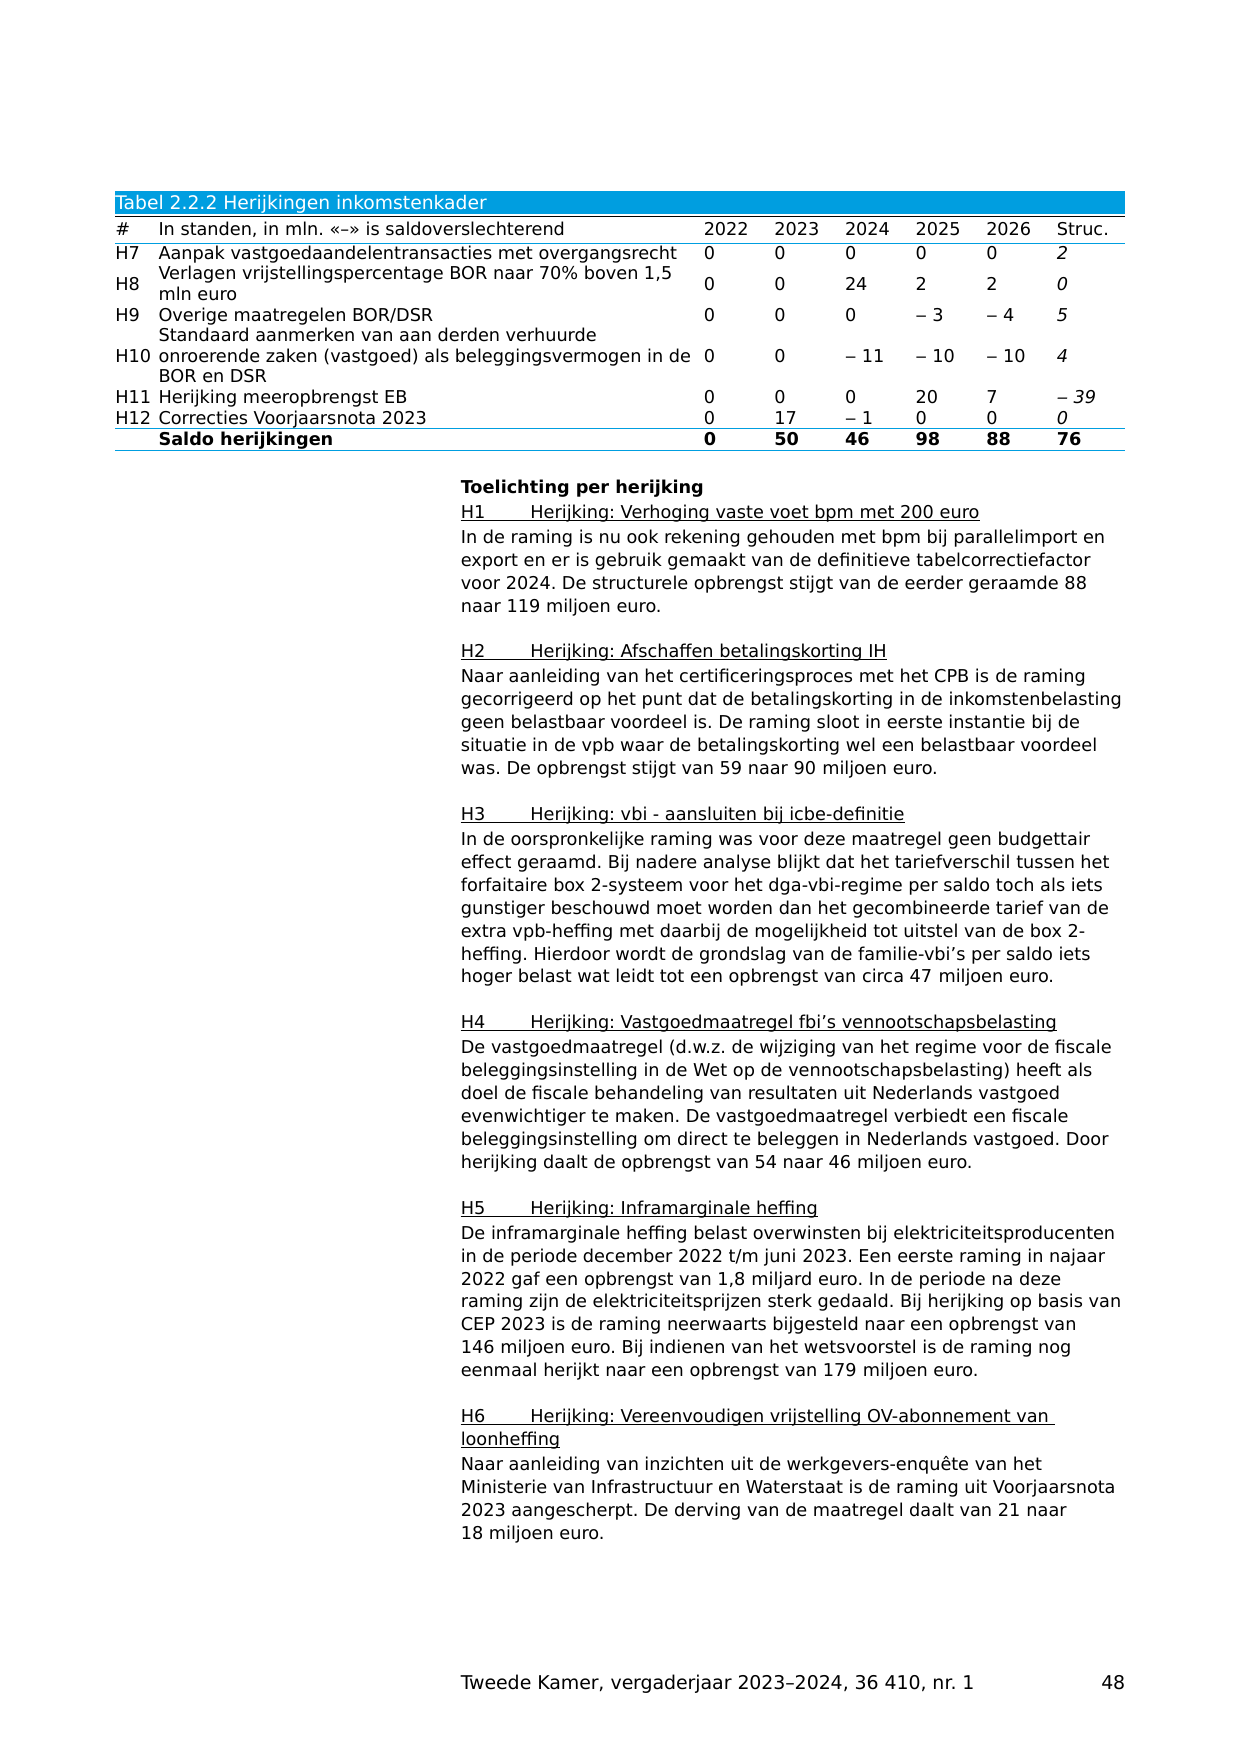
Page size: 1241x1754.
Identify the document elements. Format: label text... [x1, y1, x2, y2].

table_cell In standen, in mln. «–» is saldoverslechterend [155, 217, 701, 243]
table_cell 0 [983, 244, 1054, 263]
table_cell 2026 [983, 217, 1054, 243]
table_cell Verlagen vrijstellingspercentage BOR naar 70% boven 1,5 mln euro [155, 263, 701, 304]
table_cell Struc. [1054, 217, 1125, 243]
table_cell 2 [913, 263, 983, 304]
table_cell H8 [115, 263, 155, 304]
table_cell 0 [701, 325, 771, 387]
table_cell 0 [771, 305, 842, 325]
table_cell 2025 [913, 217, 983, 243]
text H1 Herijking: Verhoging vaste voet bpm met 200 euro [461, 500, 1125, 523]
text H2 Herijking: Afschaffen betalingskorting IH [461, 639, 1125, 662]
table_cell 98 [913, 429, 983, 449]
table_cell ‒ 1 [842, 408, 912, 428]
table_cell 24 [842, 263, 912, 304]
table_cell 0 [913, 244, 983, 263]
table_cell Correcties Voorjaarsnota 2023 [155, 408, 701, 428]
table_cell 88 [983, 429, 1054, 449]
table_cell 0 [701, 408, 771, 428]
table_cell 0 [701, 305, 771, 325]
table_cell H7 [115, 244, 155, 263]
table_cell # [115, 217, 155, 243]
text Toelichting per herijking [461, 475, 1125, 498]
table_cell H12 [115, 408, 155, 428]
table_cell 0 [701, 244, 771, 263]
table_cell Herijking meeropbrengst EB [155, 387, 701, 408]
table_cell 0 [842, 244, 912, 263]
table_cell 20 [913, 387, 983, 408]
table_cell 0 [771, 263, 842, 304]
table_cell 0 [1054, 408, 1125, 428]
table_cell 0 [771, 325, 842, 387]
text H4 Herijking: Vastgoedmaatregel fbi’s vennootschapsbelasting [461, 1010, 1125, 1033]
table_cell [115, 429, 155, 449]
table_cell 0 [701, 387, 771, 408]
table_cell 5 [1054, 305, 1125, 325]
table_cell ‒ 10 [913, 325, 983, 387]
table_cell 0 [913, 408, 983, 428]
table_cell 76 [1054, 429, 1125, 449]
table_cell 2 [983, 263, 1054, 304]
text H3 Herijking: vbi - aansluiten bij icbe-definitie [461, 802, 1125, 825]
table_cell H11 [115, 387, 155, 408]
text In de oorspronkelijke raming was voor deze maatregel geen budgettair effect geraamd. Bij nadere analyse blijkt dat het tariefverschil tussen het forfaitaire box 2-systeem voor het dga-vbi-regime per saldo toch als iets gunstiger beschouwd moet worden dan het gecombineerde tarief van de extra vpb-heffing met daarbij de mogelijkheid tot uitstel van de box 2-heffing. Hierdoor wordt de grondslag van de familie-vbi’s per saldo iets hoger belast wat leidt tot een opbrengst van circa 47 miljoen euro. [461, 827, 1125, 987]
table_cell 50 [771, 429, 842, 449]
table_cell ‒ 4 [983, 305, 1054, 325]
text H6 Herijking: Vereenvoudigen vrijstelling OV-abonnement van loonheffing [461, 1404, 1125, 1450]
table_cell Aanpak vastgoedaandelentransacties met overgangsrecht [155, 244, 701, 263]
table_cell 7 [983, 387, 1054, 408]
table_cell 2022 [701, 217, 771, 243]
table_cell 0 [842, 387, 912, 408]
table_cell 46 [842, 429, 912, 449]
table_cell 17 [771, 408, 842, 428]
table_cell 4 [1054, 325, 1125, 387]
table_cell Standaard aanmerken van aan derden verhuurde onroerende zaken (vastgoed) als beleggingsvermogen in de BOR en DSR [155, 325, 701, 387]
table_cell ‒ 39 [1054, 387, 1125, 408]
table_cell Saldo herijkingen [155, 429, 701, 449]
table_cell 2 [1054, 244, 1125, 263]
text Naar aanleiding van het certificeringsproces met het CPB is de raming gecorrigeerd op het punt dat de betalingskorting in de inkomstenbelasting geen belastbaar voordeel is. De raming sloot in eerste instantie bij de situatie in de vpb waar de betalingskorting wel een belastbaar voordeel was. De opbrengst stijgt van 59 naar 90 miljoen euro. [461, 664, 1125, 779]
table_cell H10 [115, 325, 155, 387]
table_cell ‒ 10 [983, 325, 1054, 387]
table_cell 0 [771, 387, 842, 408]
text De inframarginale heffing belast overwinsten bij elektriciteitsproducenten in de periode december 2022 t/m juni 2023. Een eerste raming in najaar 2022 gaf een opbrengst van 1,8 miljard euro. In de periode na deze raming zijn de elektriciteitsprijzen sterk gedaald. Bij herijking op basis van CEP 2023 is de raming neerwaarts bijgesteld naar een opbrengst van 146 miljoen euro. Bij indienen van het wetsvoorstel is de raming nog eenmaal herijkt naar een opbrengst van 179 miljoen euro. [461, 1221, 1125, 1381]
table_cell 2023 [771, 217, 842, 243]
table_cell 0 [701, 429, 771, 449]
table_cell 2024 [842, 217, 912, 243]
table_cell 0 [983, 408, 1054, 428]
table_cell 0 [771, 244, 842, 263]
table_cell Overige maatregelen BOR/DSR [155, 305, 701, 325]
table_cell ‒ 11 [842, 325, 912, 387]
text H5 Herijking: Inframarginale heffing [461, 1196, 1125, 1219]
table_cell H9 [115, 305, 155, 325]
table_cell ‒ 3 [913, 305, 983, 325]
text In de raming is nu ook rekening gehouden met bpm bij parallelimport en export en er is gebruik gemaakt van de definitieve tabelcorrectiefactor voor 2024. De structurele opbrengst stijgt van de eerder geraamde 88 naar 119 miljoen euro. [461, 525, 1125, 617]
table_cell 0 [701, 263, 771, 304]
text De vastgoedmaatregel (d.w.z. de wijziging van het regime voor de fiscale beleggingsinstelling in de Wet op de vennootschapsbelasting) heeft als doel de fiscale behandeling van resultaten uit Nederlands vastgoed evenwichtiger te maken. De vastgoedmaatregel verbiedt een fiscale beleggingsinstelling om direct te beleggen in Nederlands vastgoed. Door herijking daalt de opbrengst van 54 naar 46 miljoen euro. [461, 1035, 1125, 1173]
table_cell 0 [1054, 263, 1125, 304]
text Naar aanleiding van inzichten uit de werkgevers-enquête van het Ministerie van Infrastructuur en Waterstaat is de raming uit Voorjaarsnota 2023 aangescherpt. De derving van de maatregel daalt van 21 naar 18 miljoen euro. [461, 1452, 1125, 1544]
table_cell 0 [842, 305, 912, 325]
